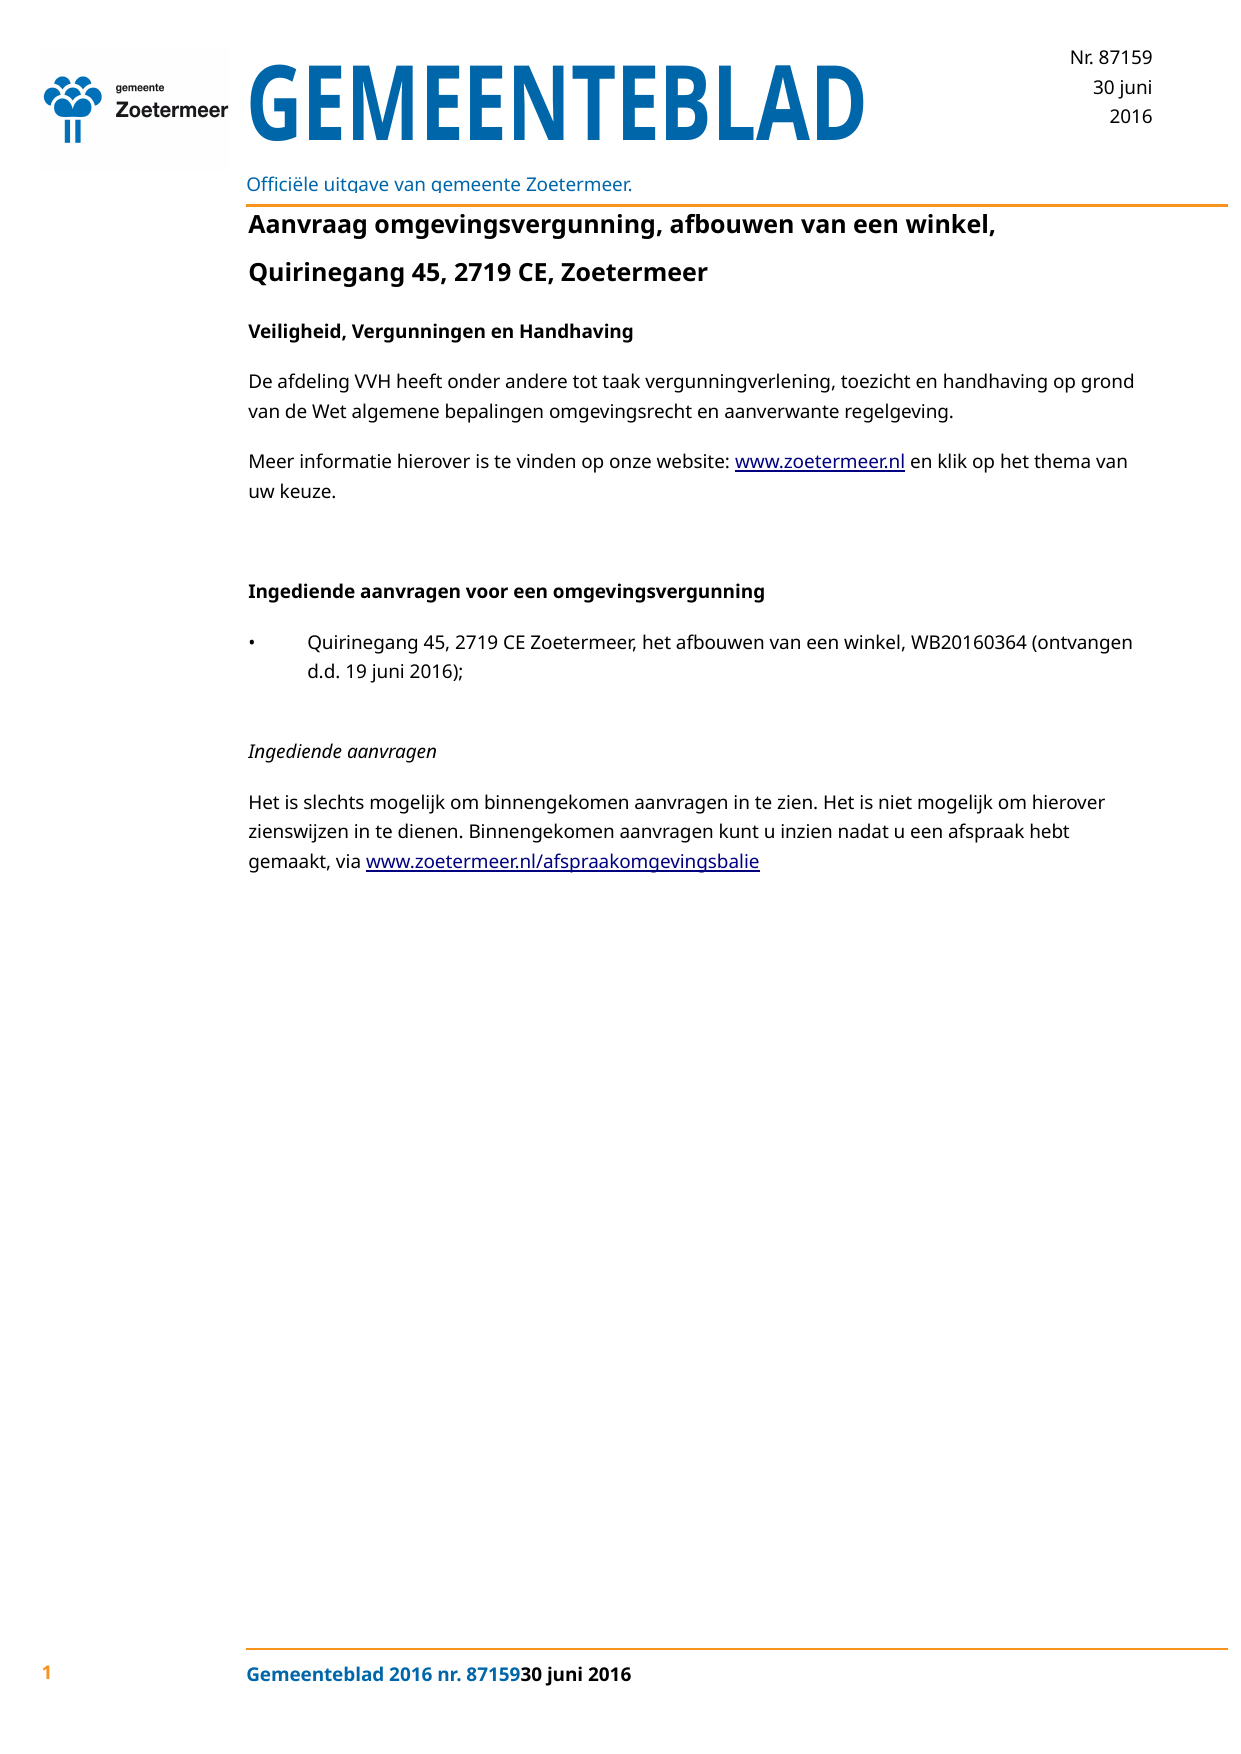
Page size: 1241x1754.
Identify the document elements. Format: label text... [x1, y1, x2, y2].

text Ingediende aanvragen voor een omgevingsvergunning [248, 579, 1152, 604]
text Het is slechts mogelijk om binnengekomen aanvragen in te zien. Het is niet mogelijk om hierover zienswijzen in te dienen. Binnengekomen aanvragen kunt u inzien nadat u een afspraak hebt gemaakt, via www.zoetermeer.nl/afspraakomgevingsbalie [248, 789, 1152, 874]
list Quirinegang 45, 2719 CE Zoetermeer, het afbouwen van een winkel, WB20160364 (ontvangen d.d. 19 juni 2016); [248, 629, 1152, 684]
text Meer informatie hierover is te vinden op onze website: www.zoetermeer.nl en klik op het thema van uw keuze. [248, 448, 1152, 504]
text Veiligheid, Vergunningen en Handhaving [248, 318, 1152, 344]
text Aanvraag omgevingsvergunning, afbouwen van een winkel, Quirinegang 45, 2719 CE, Zoetermeer [248, 207, 1152, 288]
text De afdeling VVH heeft onder andere tot taak vergunningverlening, toezicht en handhaving op grond van de Wet algemene bepalingen omgevingsrecht en aanverwante regelgeving. [248, 368, 1152, 424]
text Ingediende aanvragen [248, 739, 1152, 764]
picture [41, 47, 231, 172]
